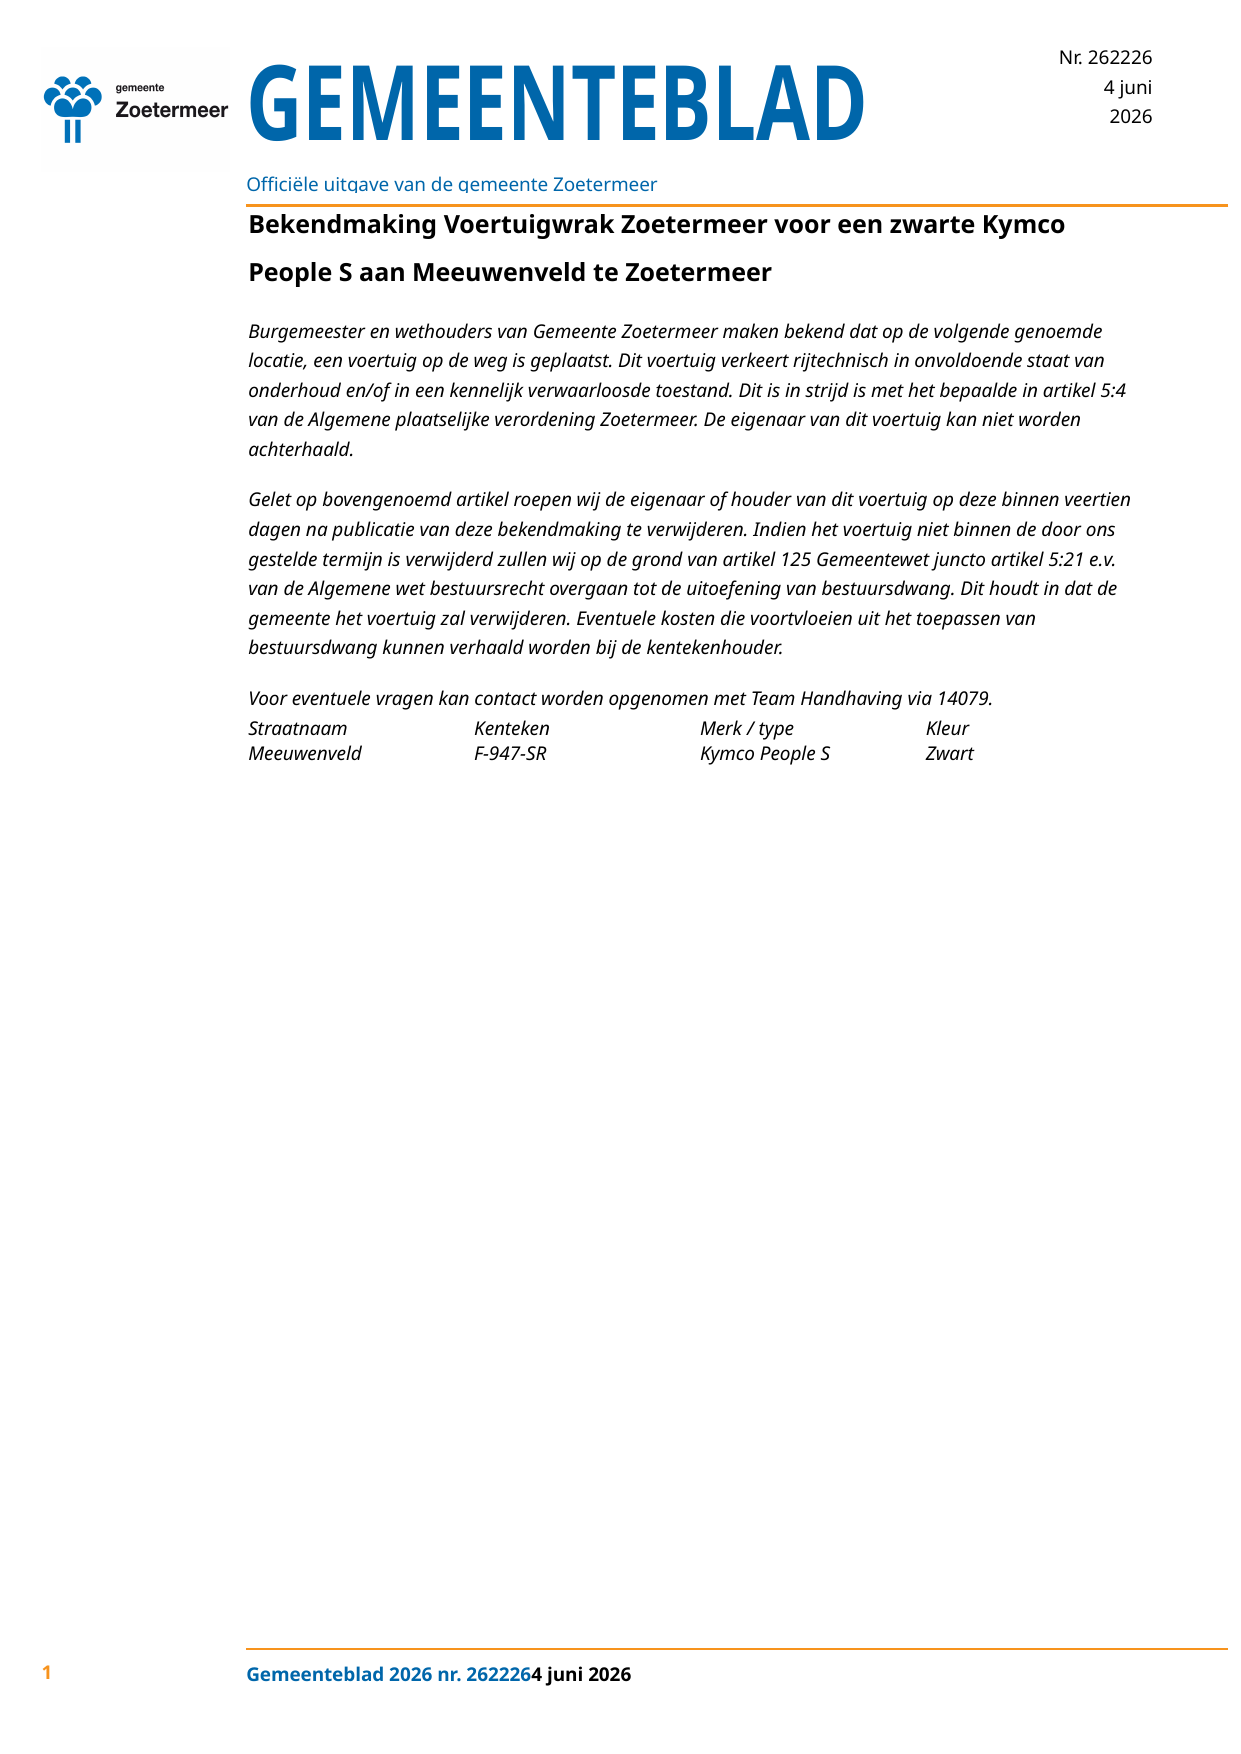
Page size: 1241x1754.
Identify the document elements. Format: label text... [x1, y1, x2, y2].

picture [41, 47, 231, 172]
text Gelet op bovengenoemd artikel roepen wij de eigenaar of houder van dit voertuig op deze binnen veertien dagen na publicatie van deze bekendmaking te verwijderen. Indien het voertuig niet binnen de door ons gestelde termijn is verwijderd zullen wij op de grond van artikel 125 Gemeentewet juncto artikel 5:21 e.v. van de Algemene wet bestuursrecht overgaan tot de uitoefening van bestuursdwang. Dit houdt in dat de gemeente het voertuig zal verwijderen. Eventuele kosten die voortvloeien uit het toepassen van bestuursdwang kunnen verhaald worden bij de kentekenhouder. [248, 487, 1152, 660]
table_cell Kymco People S [700, 740, 926, 766]
text Burgemeester en wethouders van Gemeente Zoetermeer maken bekend dat op de volgende genoemde locatie, een voertuig op de weg is geplaatst. Dit voertuig verkeert rijtechnisch in onvoldoende staat van onderhoud en/of in een kennelijk verwaarloosde toestand. Dit is in strijd is met het bepaalde in artikel 5:4 van de Algemene plaatselijke verordening Zoetermeer. De eigenaar van dit voertuig kan niet worden achterhaald. [248, 318, 1152, 462]
table_cell Zwart [926, 740, 1152, 766]
text Voor eventuele vragen kan contact worden opgenomen met Team Handhaving via 14079. [248, 685, 1152, 711]
table_header Kenteken [474, 715, 700, 740]
table_cell F-947-SR [474, 740, 700, 766]
table_header Merk / type [700, 715, 926, 740]
table_cell Meeuwenveld [248, 740, 474, 766]
text Bekendmaking Voertuigwrak Zoetermeer voor een zwarte Kymco People S aan Meeuwenveld te Zoetermeer [248, 207, 1152, 288]
table_header Kleur [926, 715, 1152, 740]
table_header Straatnaam [248, 715, 474, 740]
